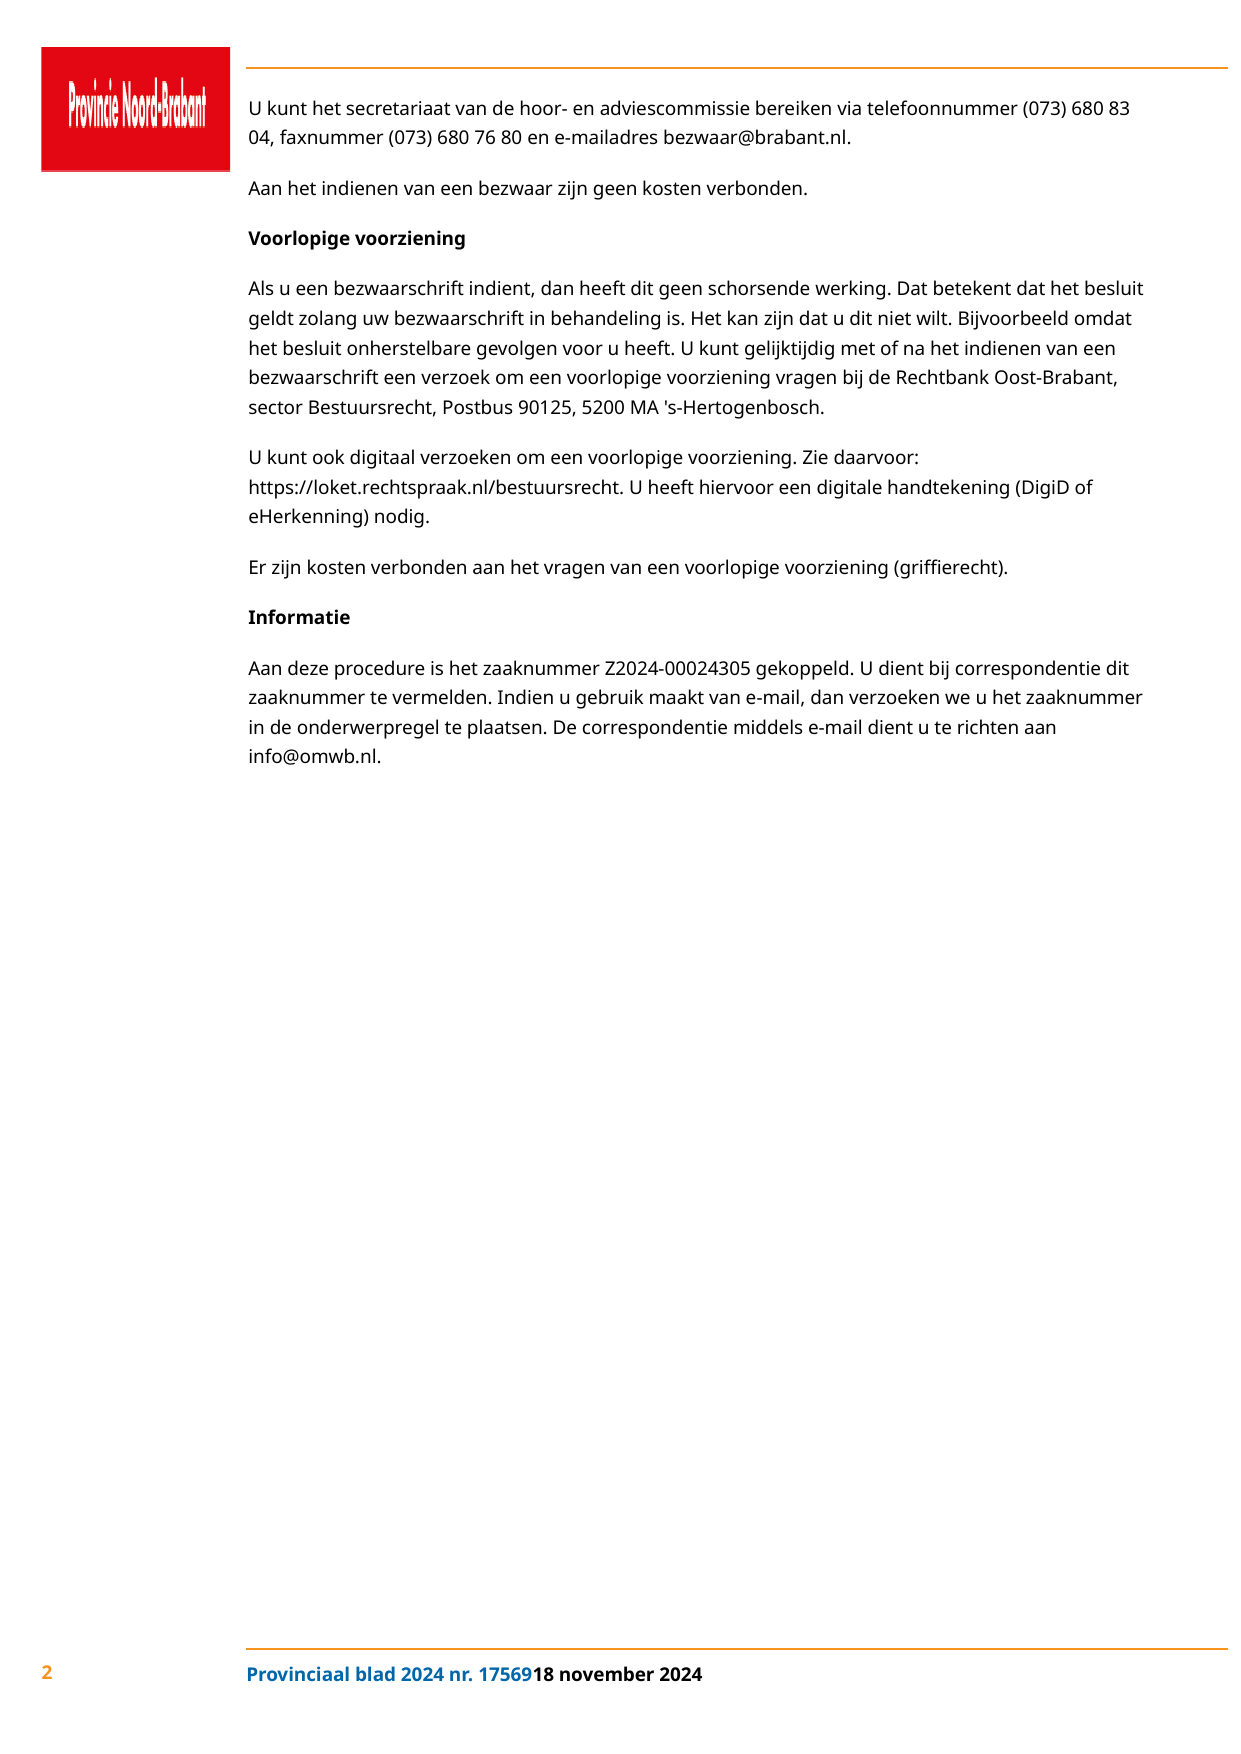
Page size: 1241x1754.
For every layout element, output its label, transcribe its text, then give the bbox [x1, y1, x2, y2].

text Er zijn kosten verbonden aan het vragen van een voorlopige voorziening (griffierecht). [248, 554, 1152, 580]
picture [41, 47, 231, 172]
text Als u een bezwaarschrift indient, dan heeft dit geen schorsende werking. Dat betekent dat het besluit geldt zolang uw bezwaarschrift in behandeling is. Het kan zijn dat u dit niet wilt. Bijvoorbeeld omdat het besluit onherstelbare gevolgen voor u heeft. U kunt gelijktijdig met of na het indienen van een bezwaarschrift een verzoek om een voorlopige voorziening vragen bij de Rechtbank Oost-Brabant, sector Bestuursrecht, Postbus 90125, 5200 MA 's‑Hertogenbosch. [248, 276, 1152, 420]
text U kunt ook digitaal verzoeken om een voorlopige voorziening. Zie daarvoor: https://loket.rechtspraak.nl/bestuursrecht. U heeft hiervoor een digitale handtekening (DigiD of eHerkenning) nodig. [248, 444, 1152, 529]
text Aan het indienen van een bezwaar zijn geen kosten verbonden. [248, 175, 1152, 201]
text Voorlopige voorziening [248, 225, 1152, 251]
text Aan deze procedure is het zaaknummer Z2024-00024305 gekoppeld. U dient bij correspondentie dit zaaknummer te vermelden. Indien u gebruik maakt van e-mail, dan verzoeken we u het zaaknummer in de onderwerpregel te plaatsen. De correspondentie middels e-mail dient u te richten aan info@omwb.nl. [248, 655, 1152, 769]
text Informatie [248, 604, 1152, 630]
text U kunt het secretariaat van de hoor- en adviescommissie bereiken via telefoonnummer (073) 680 83 04, faxnummer (073) 680 76 80 en e-mailadres bezwaar@brabant.nl. [248, 95, 1152, 150]
